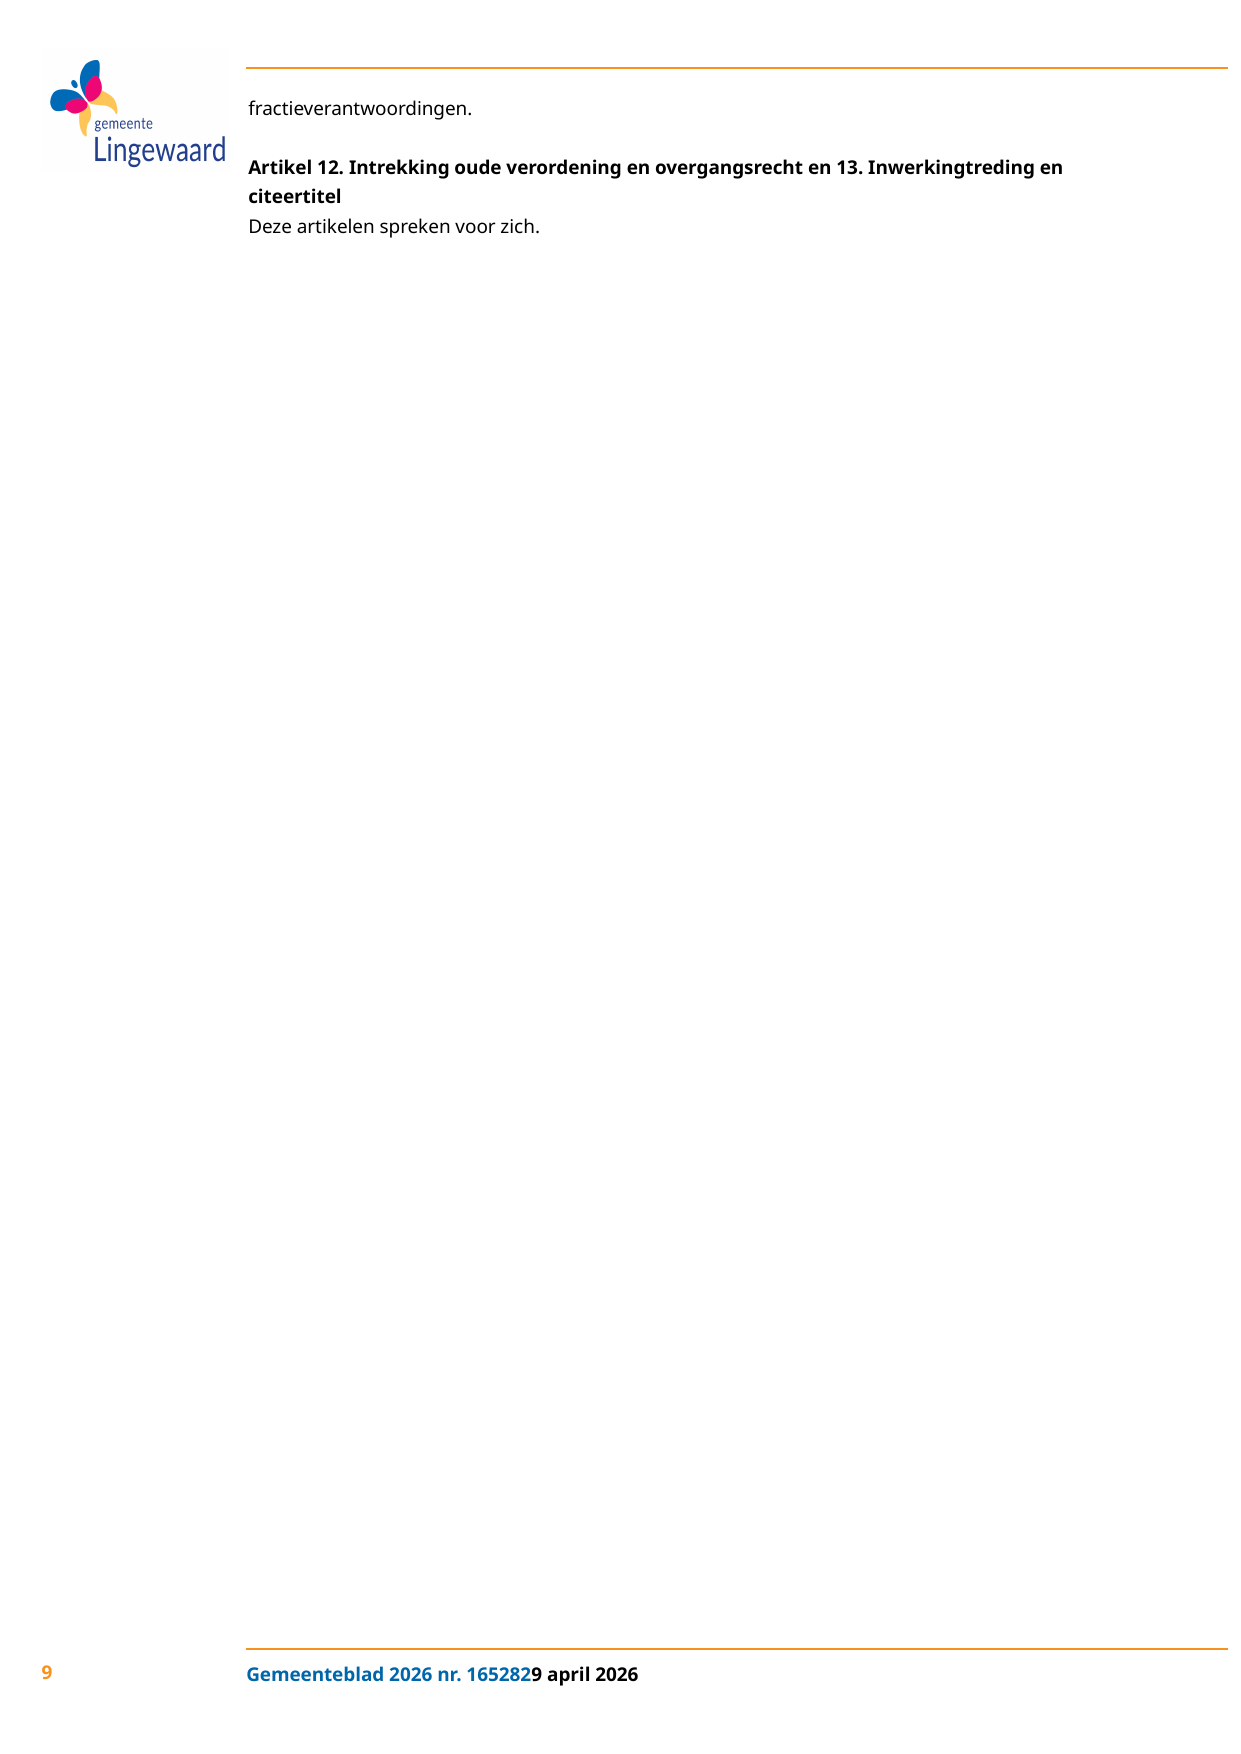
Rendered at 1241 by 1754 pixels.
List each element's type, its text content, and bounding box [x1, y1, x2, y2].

picture [41, 47, 231, 172]
text Deze artikelen spreken voor zich. [248, 213, 1152, 239]
text Artikel 12. Intrekking oude verordening en overgangsrecht en 13. Inwerkingtreding en citeertitel [248, 154, 1152, 209]
text fractieverantwoordingen. [248, 95, 1152, 121]
